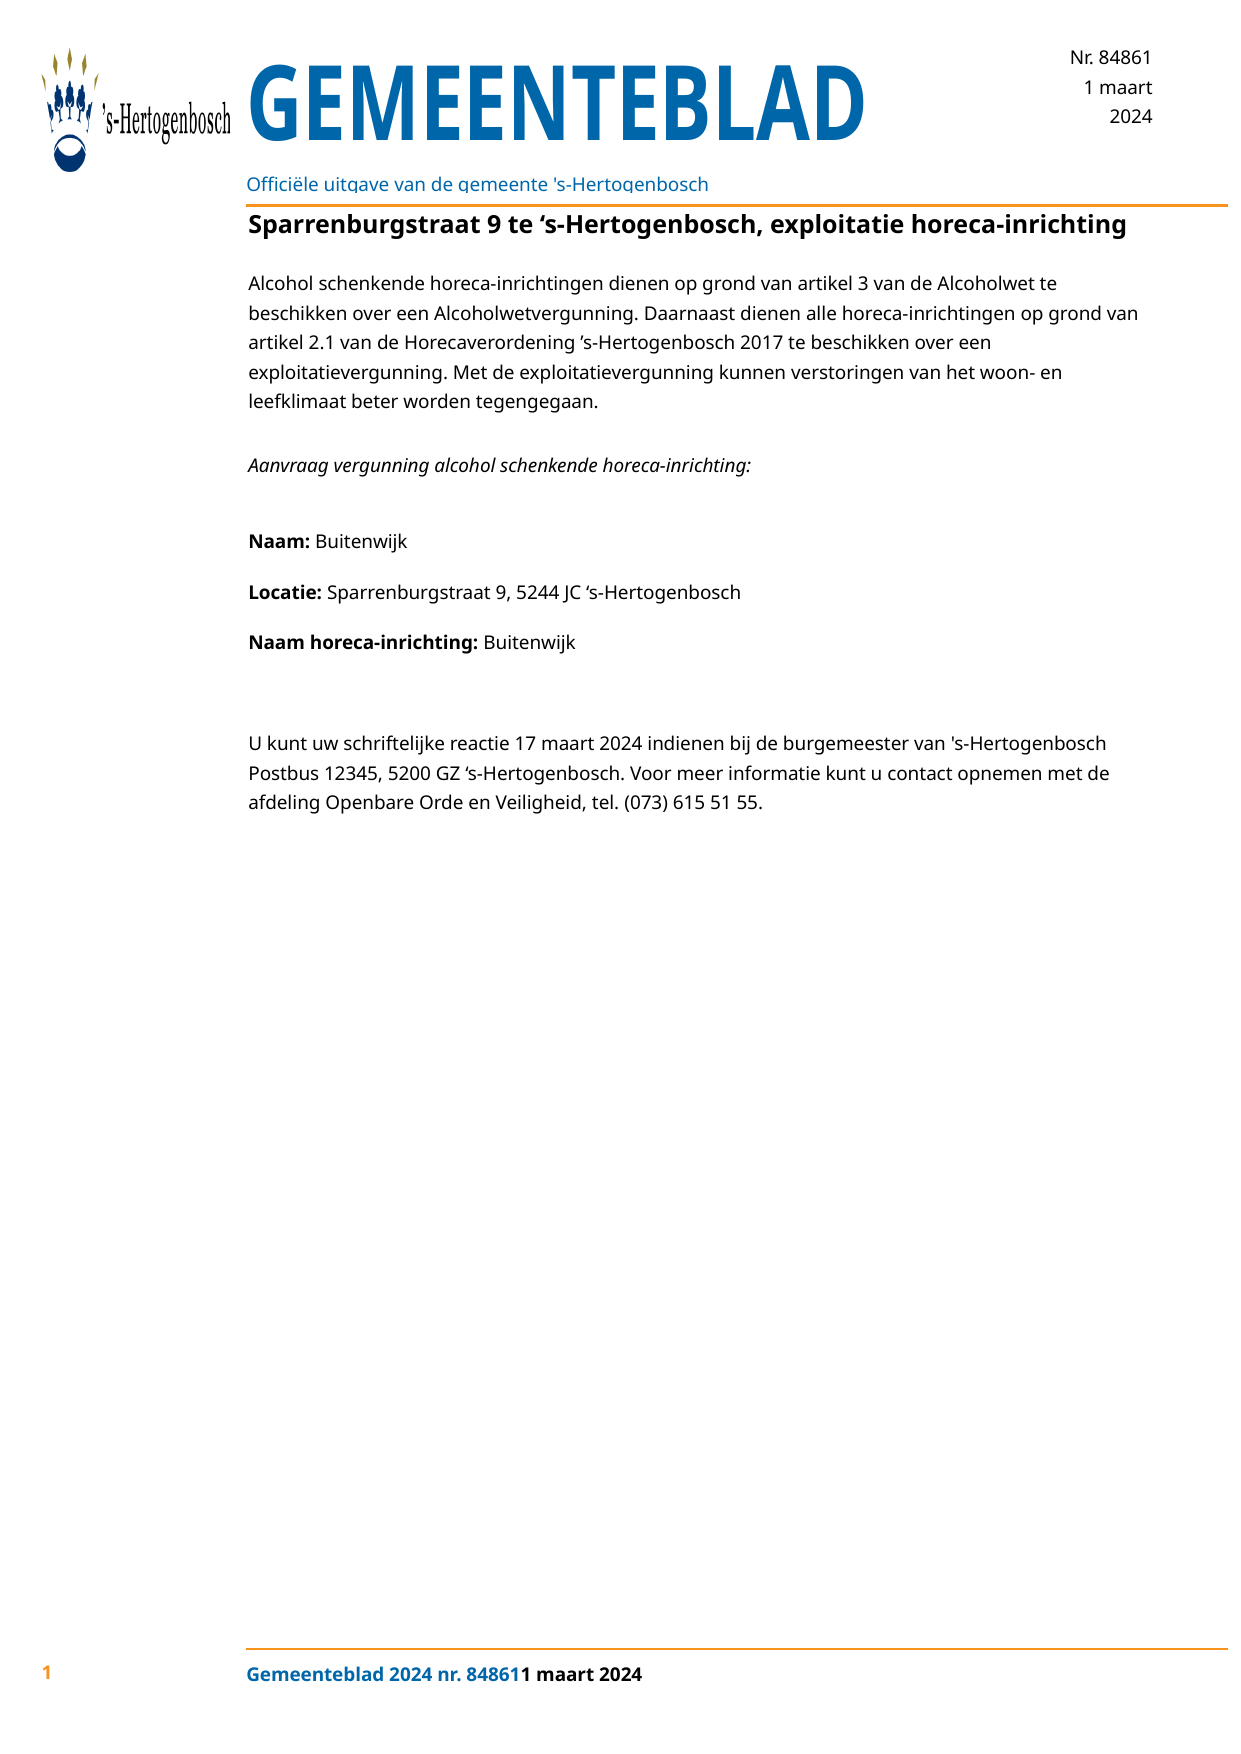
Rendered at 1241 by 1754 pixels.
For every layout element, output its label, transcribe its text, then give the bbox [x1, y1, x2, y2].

picture [41, 47, 231, 172]
text Locatie: Sparrenburgstraat 9, 5244 JC ‘s-Hertogenbosch [248, 579, 1152, 605]
text Alcohol schenkende horeca-inrichtingen dienen op grond van artikel 3 van de Alcoholwet te beschikken over een Alcoholwetvergunning. Daarnaast dienen alle horeca-inrichtingen op grond van artikel 2.1 van de Horecaverordening ’s-Hertogenbosch 2017 te beschikken over een exploitatievergunning. Met de exploitatievergunning kunnen verstoringen van het woon- en leefklimaat beter worden tegengegaan. [248, 270, 1152, 414]
text Naam: Buitenwijk [248, 529, 1152, 554]
text Aanvraag vergunning alcohol schenkende horeca-inrichting: [248, 453, 1152, 478]
text U kunt uw schriftelijke reactie 17 maart 2024 indienen bij de burgemeester van 's-Hertogenbosch Postbus 12345, 5200 GZ ‘s-Hertogenbosch. Voor meer informatie kunt u contact opnemen met de afdeling Openbare Orde en Veiligheid, tel. (073) 615 51 55. [248, 730, 1152, 815]
text Naam horeca-inrichting: Buitenwijk [248, 629, 1152, 655]
text Sparrenburgstraat 9 te ‘s-Hertogenbosch, exploitatie horeca-inrichting [248, 207, 1152, 241]
